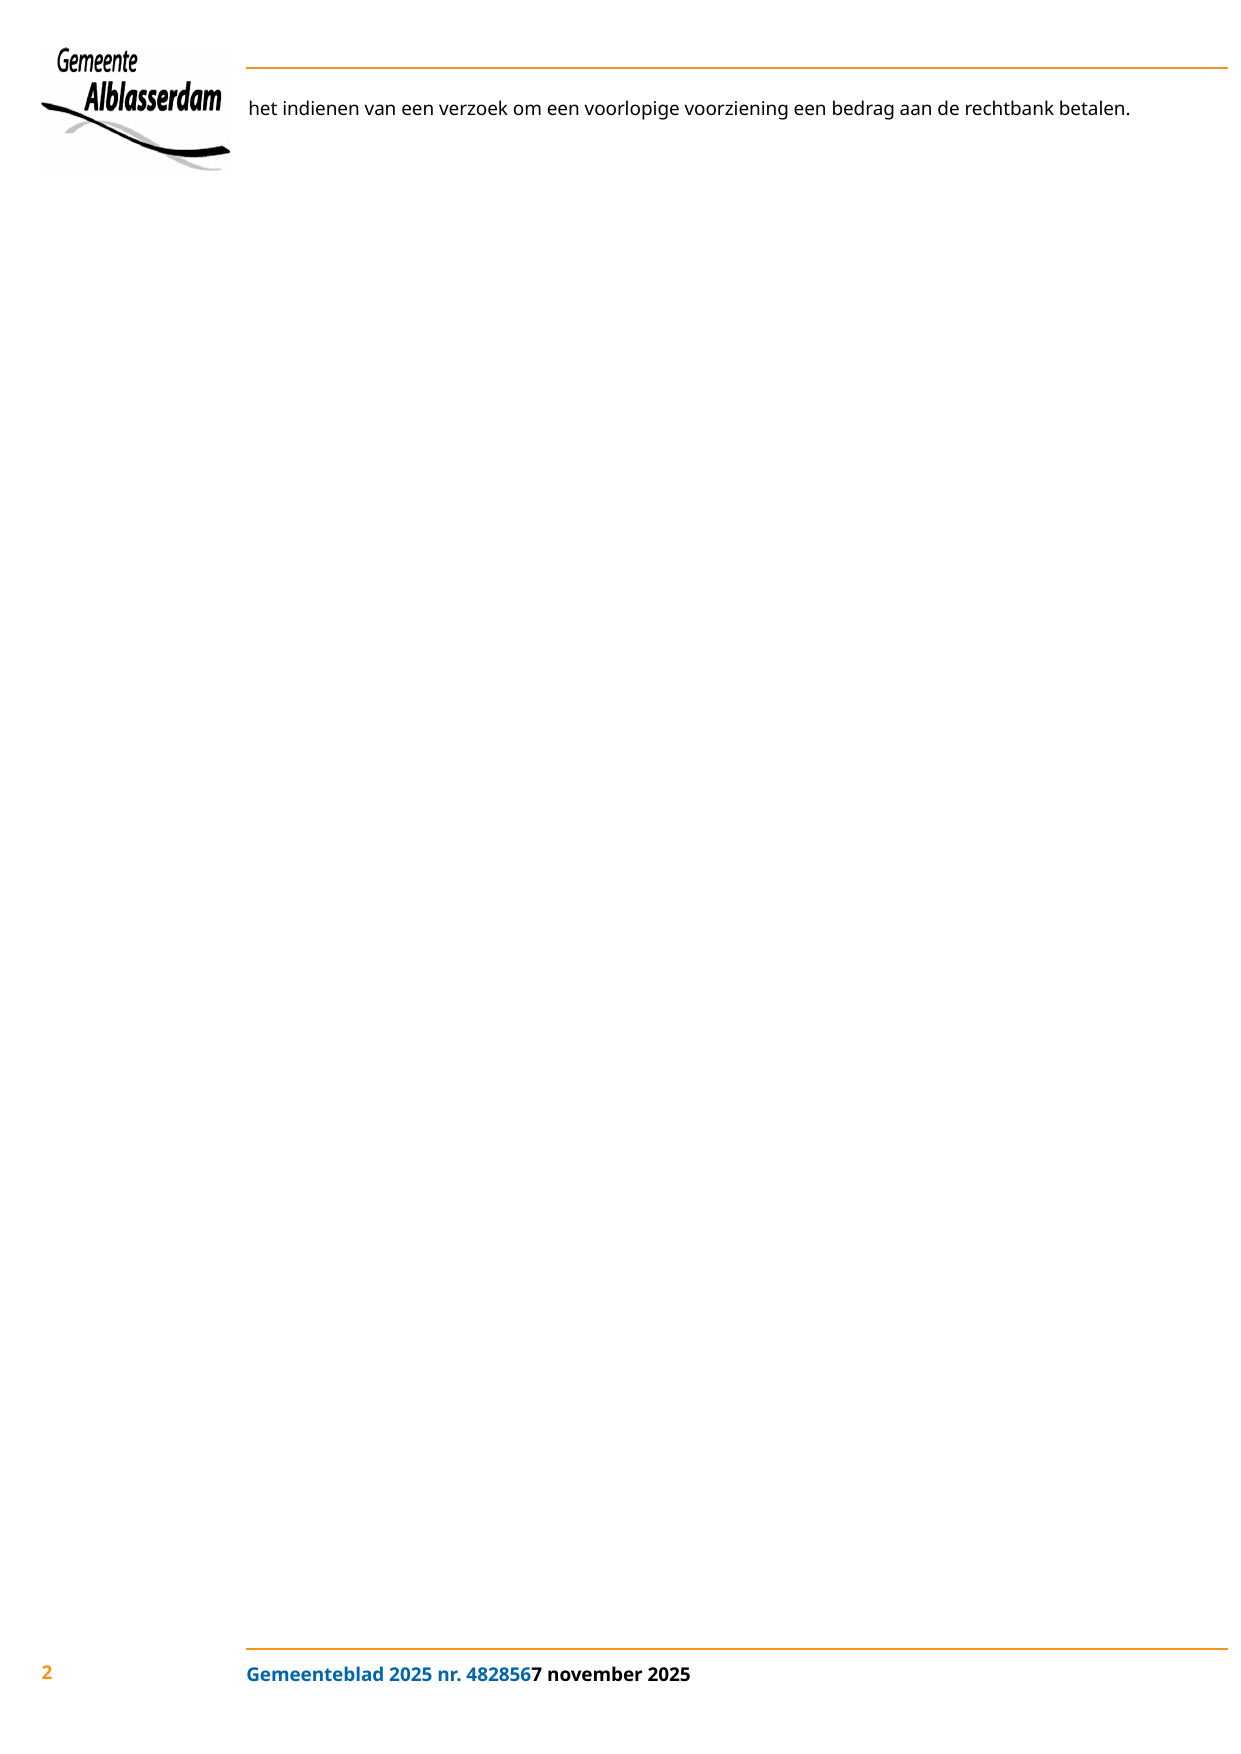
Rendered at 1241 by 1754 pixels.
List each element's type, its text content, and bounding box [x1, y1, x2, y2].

text het indienen van een verzoek om een voorlopige voorziening een bedrag aan de rechtbank betalen. [248, 95, 1152, 121]
picture [41, 47, 231, 172]
